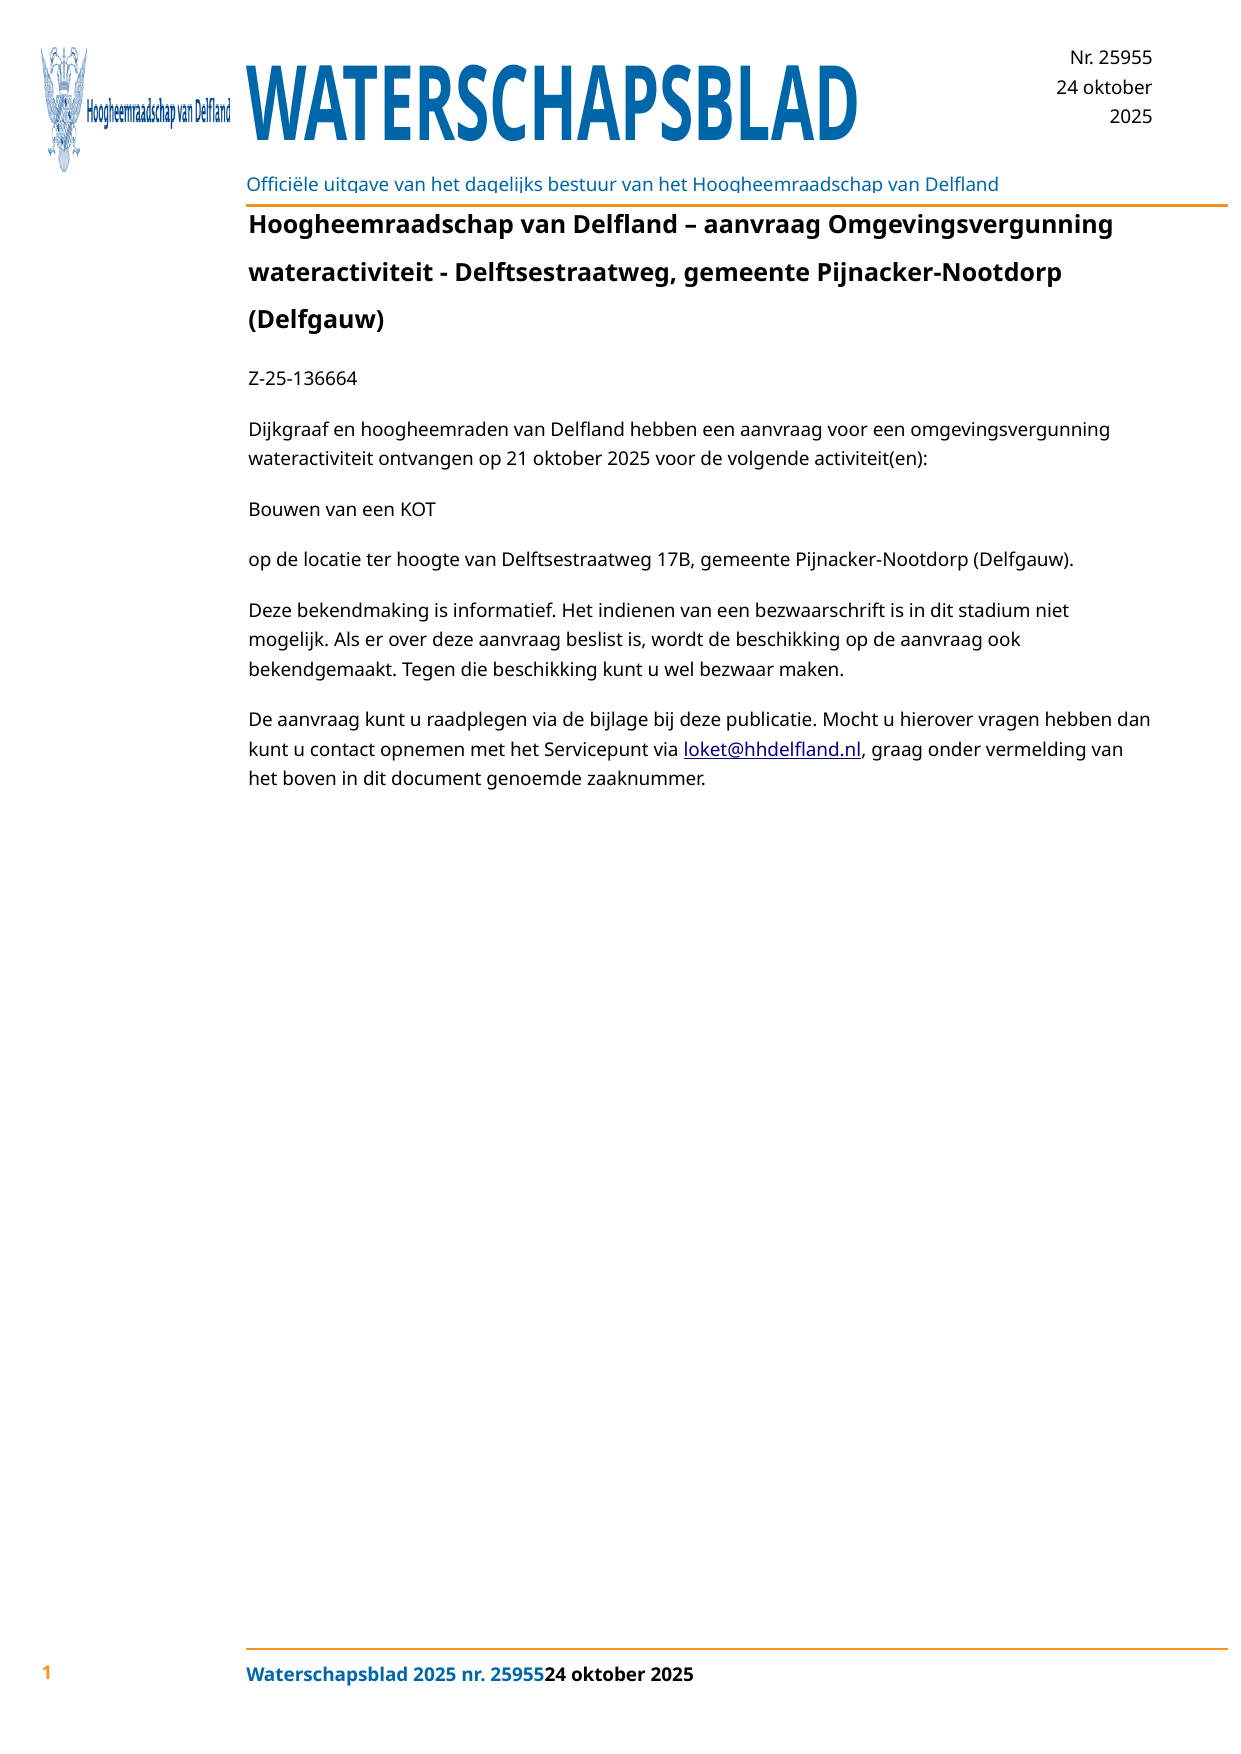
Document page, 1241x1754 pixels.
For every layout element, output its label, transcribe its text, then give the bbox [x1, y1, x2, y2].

text Bouwen van een KOT [248, 496, 1152, 522]
text De aanvraag kunt u raadplegen via de bijlage bij deze publicatie. Mocht u hierover vragen hebben dan kunt u contact opnemen met het Servicepunt via loket@hhdelfland.nl, graag onder vermelding van het boven in dit document genoemde zaaknummer. [248, 706, 1152, 791]
text op de locatie ter hoogte van Delftsestraatweg 17B, gemeente Pijnacker-Nootdorp (Delfgauw). [248, 546, 1152, 572]
text Deze bekendmaking is informatief. Het indienen van een bezwaarschrift is in dit stadium niet mogelijk. Als er over deze aanvraag beslist is, wordt de beschikking op de aanvraag ook bekendgemaakt. Tegen die beschikking kunt u wel bezwaar maken. [248, 597, 1152, 682]
text Z-25-136664 [248, 366, 1152, 391]
text Hoogheemraadschap van Delfland – aanvraag Omgevingsvergunning wateractiviteit - Delftsestraatweg, gemeente Pijnacker-Nootdorp (Delfgauw) [248, 207, 1152, 336]
picture [41, 47, 231, 172]
text Dijkgraaf en hoogheemraden van Delfland hebben een aanvraag voor een omgevingsvergunning wateractiviteit ontvangen op 21 oktober 2025 voor de volgende activiteit(en): [248, 416, 1152, 471]
